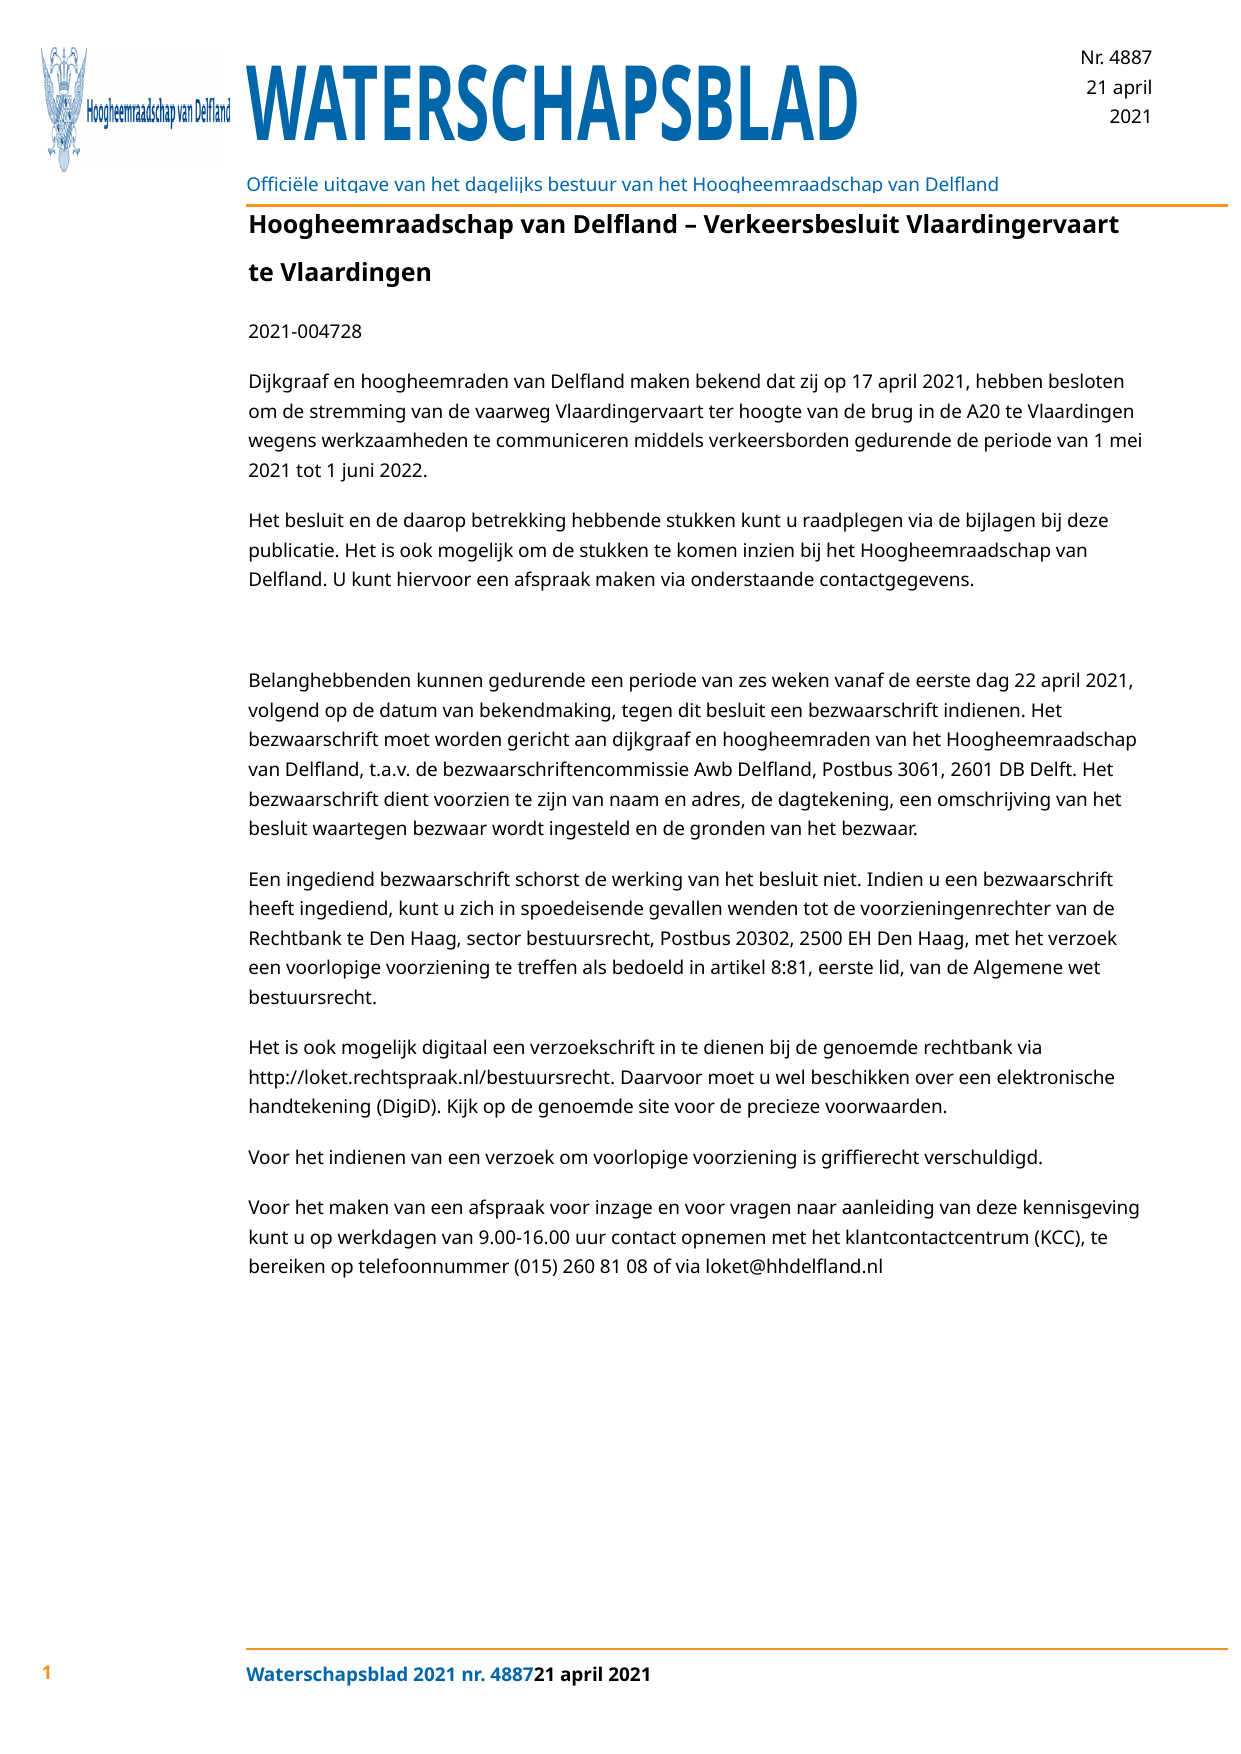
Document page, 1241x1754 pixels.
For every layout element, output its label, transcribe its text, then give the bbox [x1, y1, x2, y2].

text Voor het maken van een afspraak voor inzage en voor vragen naar aanleiding van deze kennisgeving kunt u op werkdagen van 9.00-16.00 uur contact opnemen met het klantcontactcentrum (KCC), te bereiken op telefoonnummer (015) 260 81 08 of via loket@hhdelfland.nl [248, 1194, 1152, 1279]
text Belanghebbenden kunnen gedurende een periode van zes weken vanaf de eerste dag 22 april 2021, volgend op de datum van bekendmaking, tegen dit besluit een bezwaarschrift indienen. Het bezwaarschrift moet worden gericht aan dijkgraaf en hoogheemraden van het Hoogheemraadschap van Delfland, t.a.v. de bezwaarschriftencommissie Awb Delfland, Postbus 3061, 2601 DB Delft. Het bezwaarschrift dient voorzien te zijn van naam en adres, de dagtekening, een omschrijving van het besluit waartegen bezwaar wordt ingesteld en de gronden van het bezwaar. [248, 667, 1152, 841]
text Een ingediend bezwaarschrift schorst de werking van het besluit niet. Indien u een bezwaarschrift heeft ingediend, kunt u zich in spoedeisende gevallen wenden tot de voorzieningenrechter van de Rechtbank te Den Haag, sector bestuursrecht, Postbus 20302, 2500 EH Den Haag, met het verzoek een voorlopige voorziening te treffen als bedoeld in artikel 8:81, eerste lid, van de Algemene wet bestuursrecht. [248, 866, 1152, 1010]
text Voor het indienen van een verzoek om voorlopige voorziening is griffierecht verschuldigd. [248, 1144, 1152, 1170]
text Het besluit en de daarop betrekking hebbende stukken kunt u raadplegen via de bijlagen bij deze publicatie. Het is ook mogelijk om de stukken te komen inzien bij het Hoogheemraadschap van Delfland. U kunt hiervoor een afspraak maken via onderstaande contactgegevens. [248, 507, 1152, 592]
text Hoogheemraadschap van Delfland – Verkeersbesluit Vlaardingervaart te Vlaardingen [248, 207, 1152, 288]
text 2021-004728 [248, 318, 1152, 344]
picture [41, 47, 231, 172]
text Het is ook mogelijk digitaal een verzoekschrift in te dienen bij de genoemde rechtbank via http://loket.rechtspraak.nl/bestuursrecht. Daarvoor moet u wel beschikken over een elektronische handtekening (DigiD). Kijk op de genoemde site voor de precieze voorwaarden. [248, 1034, 1152, 1119]
text Dijkgraaf en hoogheemraden van Delfland maken bekend dat zij op 17 april 2021, hebben besloten om de stremming van de vaarweg Vlaardingervaart ter hoogte van de brug in de A20 te Vlaardingen wegens werkzaamheden te communiceren middels verkeersborden gedurende de periode van 1 mei 2021 tot 1 juni 2022. [248, 368, 1152, 483]
